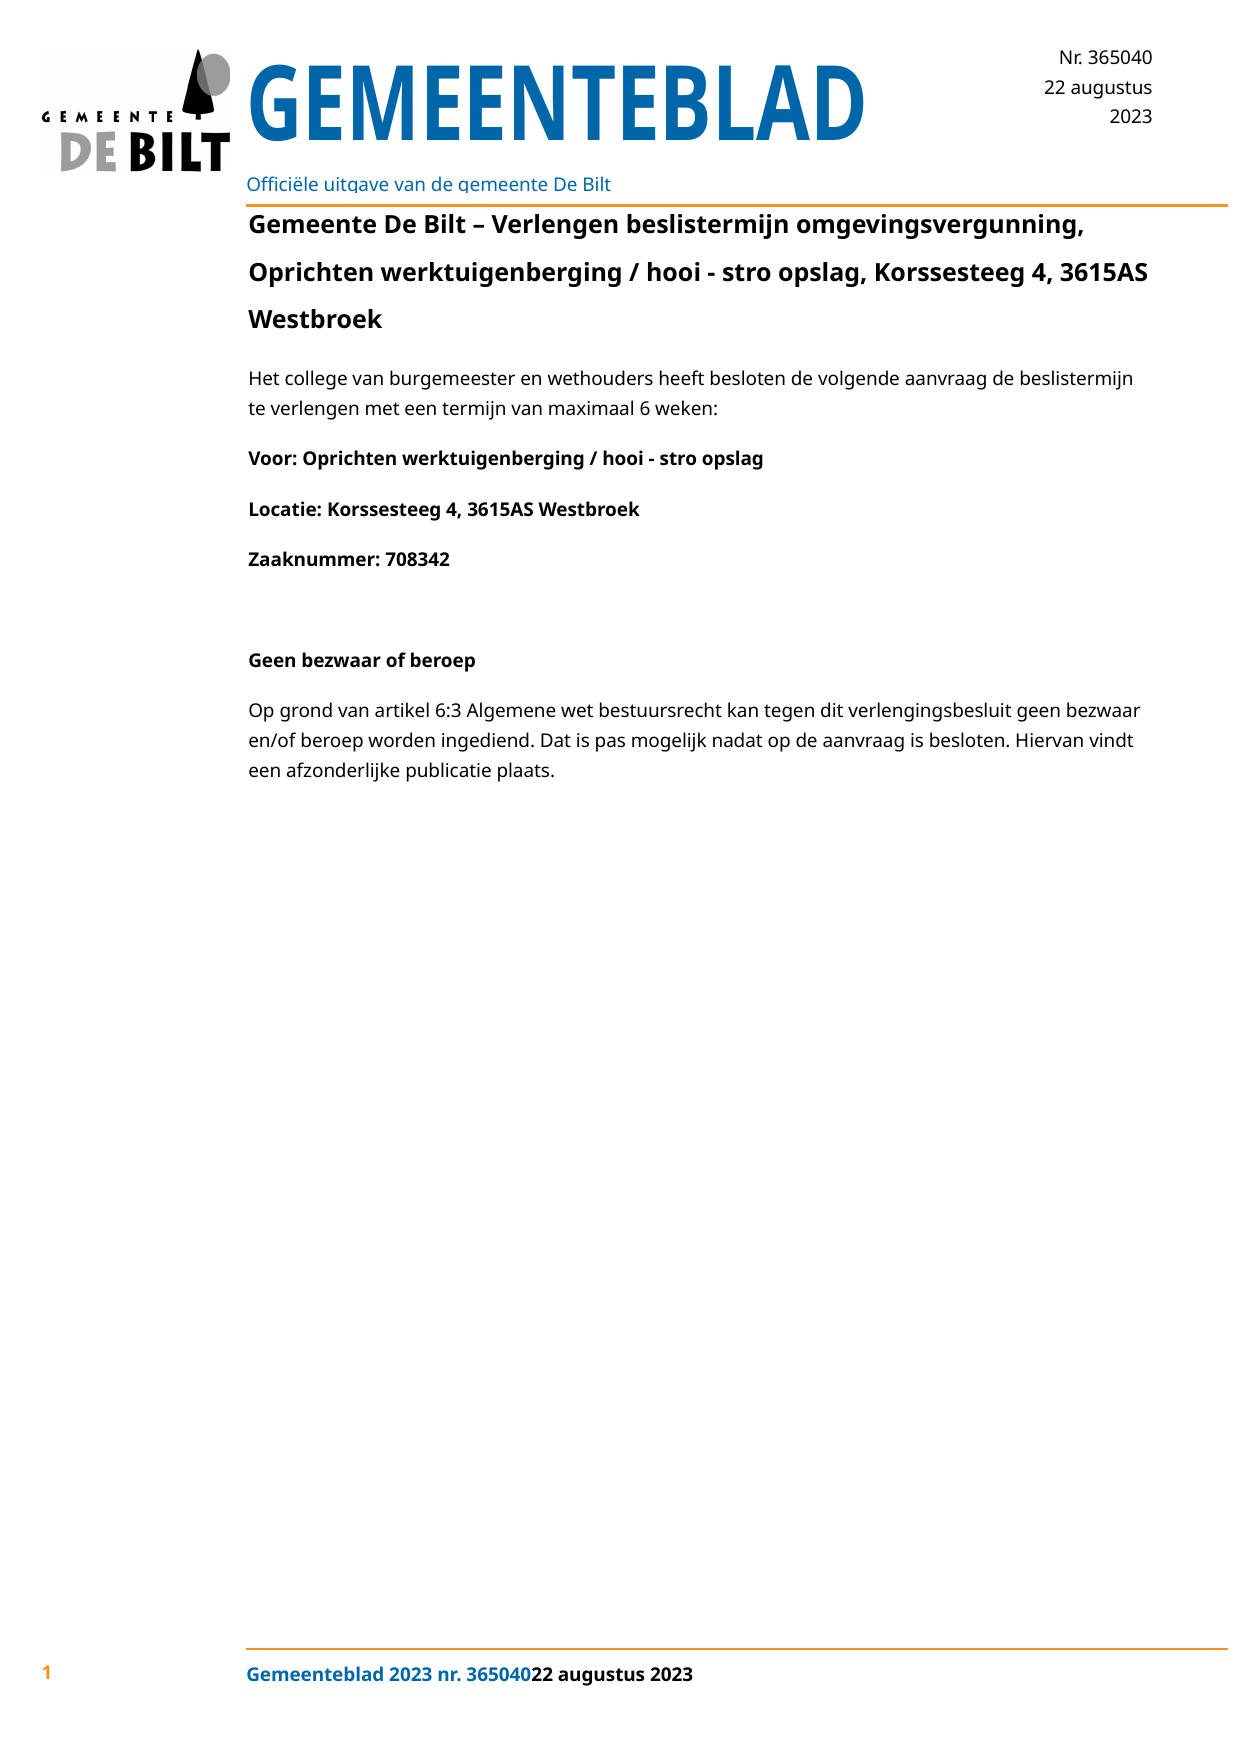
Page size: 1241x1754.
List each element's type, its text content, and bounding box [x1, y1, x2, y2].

text Locatie: Korssesteeg 4, 3615AS Westbroek [248, 496, 1152, 522]
text Geen bezwaar of beroep [248, 647, 1152, 673]
text Zaaknummer: 708342 [248, 546, 1152, 572]
picture [41, 47, 231, 172]
text Het college van burgemeester en wethouders heeft besloten de volgende aanvraag de beslistermijn te verlengen met een termijn van maximaal 6 weken: [248, 366, 1152, 421]
text Op grond van artikel 6:3 Algemene wet bestuursrecht kan tegen dit verlengingsbesluit geen bezwaar en/of beroep worden ingediend. Dat is pas mogelijk nadat op de aanvraag is besloten. Hiervan vindt een afzonderlijke publicatie plaats. [248, 698, 1152, 782]
text Gemeente De Bilt – Verlengen beslistermijn omgevingsvergunning, Oprichten werktuigenberging / hooi - stro opslag, Korssesteeg 4, 3615AS Westbroek [248, 207, 1152, 336]
text Voor: Oprichten werktuigenberging / hooi - stro opslag [248, 446, 1152, 471]
